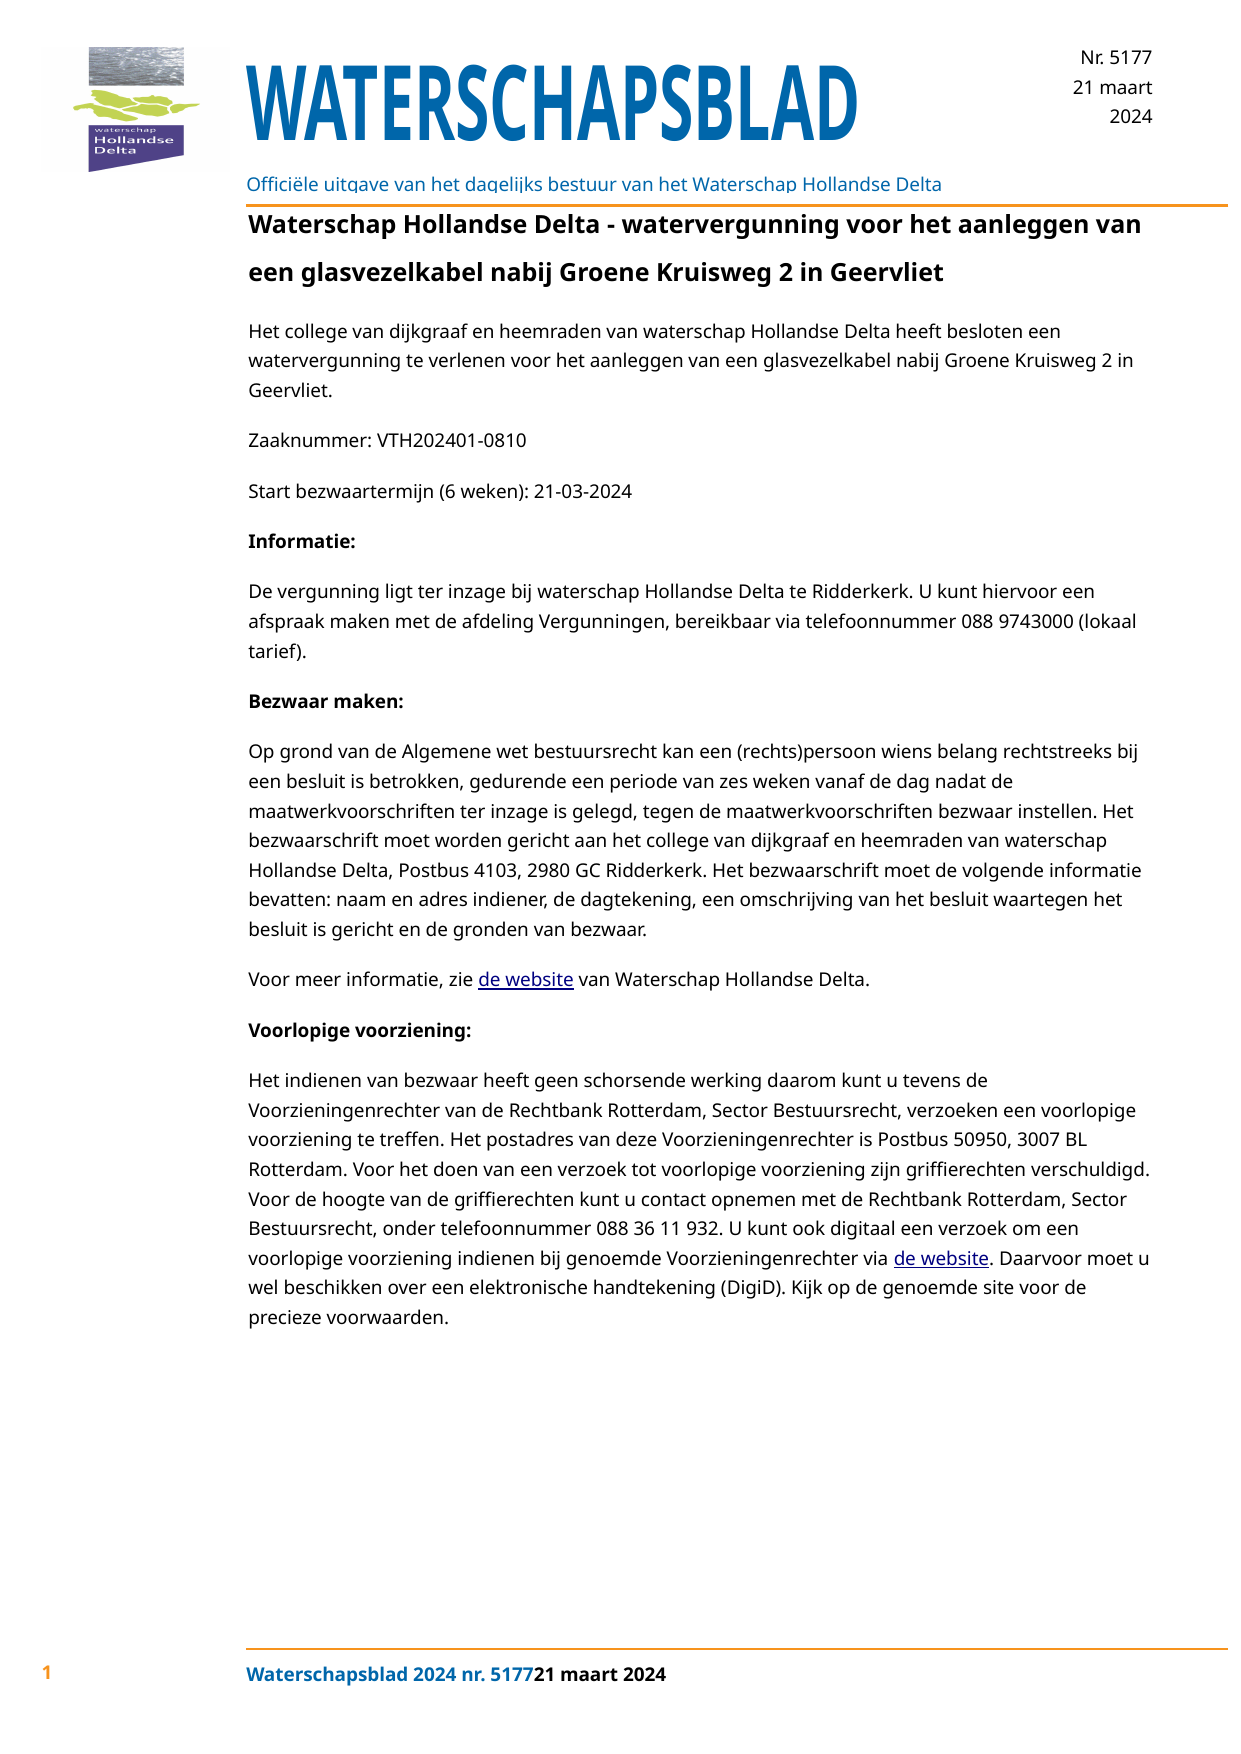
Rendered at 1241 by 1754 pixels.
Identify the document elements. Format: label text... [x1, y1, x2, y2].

text Bezwaar maken: [248, 688, 1152, 714]
text Waterschap Hollandse Delta - watervergunning voor het aanleggen van een glasvezelkabel nabij Groene Kruisweg 2 in Geervliet [248, 207, 1152, 288]
text Op grond van de Algemene wet bestuursrecht kan een (rechts)persoon wiens belang rechtstreeks bij een besluit is betrokken, gedurende een periode van zes weken vanaf de dag nadat de maatwerkvoorschriften ter inzage is gelegd, tegen de maatwerkvoorschriften bezwaar instellen. Het bezwaarschrift moet worden gericht aan het college van dijkgraaf en heemraden van waterschap Hollandse Delta, Postbus 4103, 2980 GC Ridderkerk. Het bezwaarschrift moet de volgende informatie bevatten: naam en adres indiener, de dagtekening, een omschrijving van het besluit waartegen het besluit is gericht en de gronden van bezwaar. [248, 739, 1152, 942]
text Informatie: [248, 528, 1152, 554]
text Start bezwaartermijn (6 weken): 21-03-2024 [248, 478, 1152, 504]
text Voor meer informatie, zie de website van Waterschap Hollandse Delta. [248, 967, 1152, 992]
text Voorlopige voorziening: [248, 1017, 1152, 1043]
text De vergunning ligt ter inzage bij waterschap Hollandse Delta te Ridderkerk. U kunt hiervoor een afspraak maken met de afdeling Vergunningen, bereikbaar via telefoonnummer 088 9743000 (lokaal tarief). [248, 579, 1152, 664]
text Het indienen van bezwaar heeft geen schorsende werking daarom kunt u tevens de Voorzieningenrechter van de Rechtbank Rotterdam, Sector Bestuursrecht, verzoeken een voorlopige voorziening te treffen. Het postadres van deze Voorzieningenrechter is Postbus 50950, 3007 BL Rotterdam. Voor het doen van een verzoek tot voorlopige voorziening zijn griffierechten verschuldigd. Voor de hoogte van de griffierechten kunt u contact opnemen met de Rechtbank Rotterdam, Sector Bestuursrecht, onder telefoonnummer 088 36 11 932. U kunt ook digitaal een verzoek om een voorlopige voorziening indienen bij genoemde Voorzieningenrechter via de website. Daarvoor moet u wel beschikken over een elektronische handtekening (DigiD). Kijk op de genoemde site voor de precieze voorwaarden. [248, 1067, 1152, 1330]
text Het college van dijkgraaf en heemraden van waterschap Hollandse Delta heeft besloten een watervergunning te verlenen voor het aanleggen van een glasvezelkabel nabij Groene Kruisweg 2 in Geervliet. [248, 318, 1152, 403]
picture [41, 47, 231, 172]
text Zaaknummer: VTH202401-0810 [248, 427, 1152, 453]
